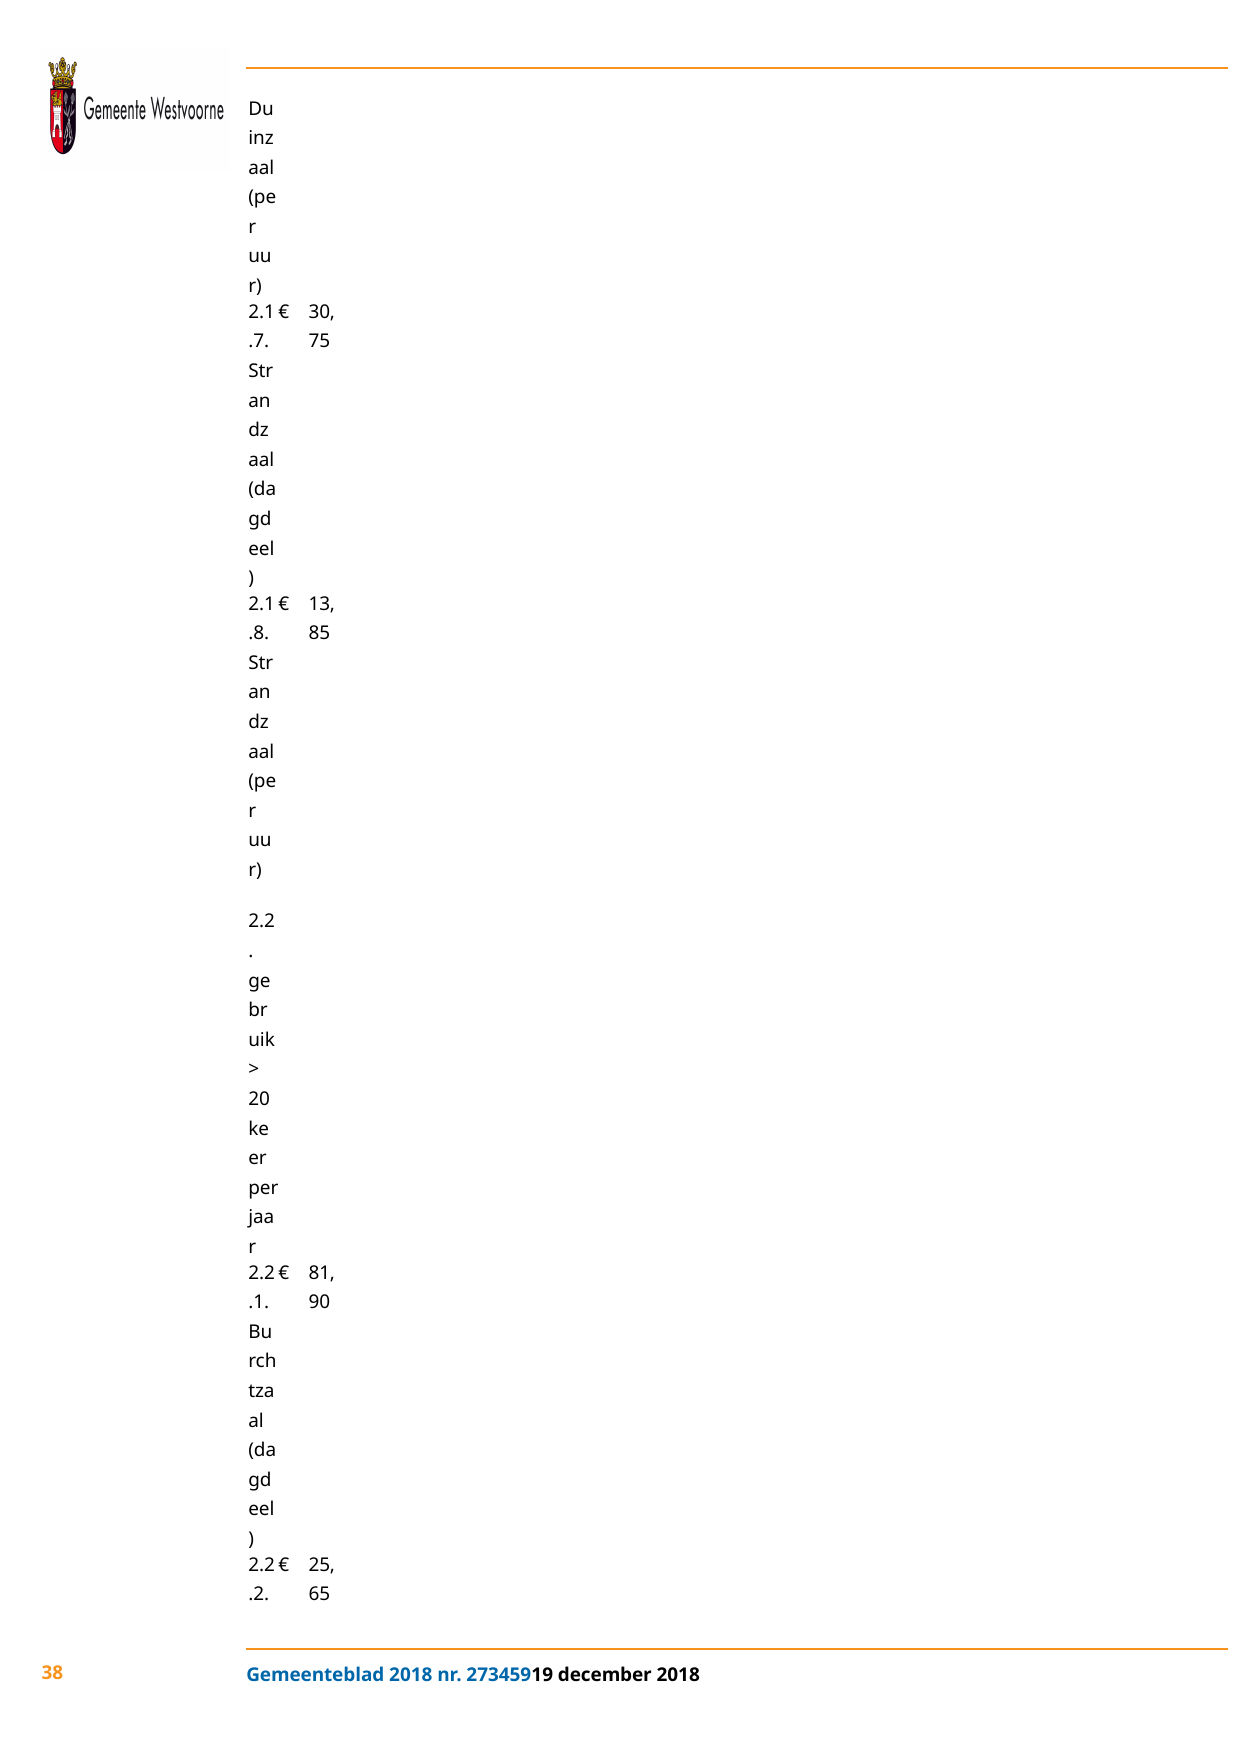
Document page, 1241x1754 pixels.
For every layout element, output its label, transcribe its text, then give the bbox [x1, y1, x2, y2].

table_cell [519, 908, 549, 1259]
table_cell 81,90 [308, 1259, 338, 1551]
table_cell [369, 908, 398, 1259]
table_cell [338, 1259, 368, 1551]
table_cell [278, 95, 308, 298]
table_cell [429, 95, 459, 298]
table_cell [308, 908, 338, 1259]
table_cell [338, 1551, 368, 1606]
table_cell [399, 1259, 429, 1551]
table_cell [489, 590, 519, 882]
table_cell € [278, 298, 308, 590]
table_cell [459, 1551, 489, 1606]
table_cell 30,75 [308, 298, 338, 590]
table_cell [519, 882, 549, 908]
table_cell 2.1.7. Strandzaal (dagdeel) [248, 298, 278, 590]
table_cell [278, 908, 308, 1259]
table_cell [459, 882, 489, 908]
table_cell Duinzaal (per uur) [248, 95, 278, 298]
table_cell [489, 1259, 519, 1551]
table_cell [369, 1259, 398, 1551]
table_cell [369, 1551, 398, 1606]
table_cell [429, 590, 459, 882]
table_cell 2.1.8. Strandzaal (per uur) [248, 590, 278, 882]
table_cell [369, 95, 398, 298]
table_cell [519, 298, 549, 590]
table_cell 13,85 [308, 590, 338, 882]
table_cell € [278, 1259, 308, 1551]
table_cell [369, 882, 398, 908]
table_cell [338, 882, 368, 908]
table_cell [338, 298, 368, 590]
table_cell [459, 908, 489, 1259]
table_cell € [278, 590, 308, 882]
table_cell [519, 590, 549, 882]
table_cell [308, 95, 338, 298]
table_cell [399, 590, 429, 882]
table_cell [489, 882, 519, 908]
table_cell [489, 1551, 519, 1606]
table_cell [429, 882, 459, 908]
table_cell 2.2.1. Burchtzaal (dagdeel) [248, 1259, 278, 1551]
table_cell [429, 298, 459, 590]
table_cell [519, 95, 549, 298]
table_cell [308, 882, 338, 908]
table_cell [369, 590, 398, 882]
table_cell [429, 1259, 459, 1551]
table_cell [459, 590, 489, 882]
table_cell [459, 95, 489, 298]
table_cell 2.2. gebruik > 20 keer per jaar [248, 908, 278, 1259]
table_cell [519, 1551, 549, 1606]
table_cell [369, 298, 398, 590]
table_cell [519, 1259, 549, 1551]
table_cell [338, 908, 368, 1259]
table_cell [338, 590, 368, 882]
table_cell [399, 908, 429, 1259]
table_cell € [278, 1551, 308, 1606]
table_cell [459, 1259, 489, 1551]
table_cell [278, 882, 308, 908]
table_cell [248, 882, 278, 908]
table_cell [399, 95, 429, 298]
table_cell [338, 95, 368, 298]
table_cell [399, 298, 429, 590]
table_cell [399, 882, 429, 908]
table_cell [489, 95, 519, 298]
table_cell [489, 908, 519, 1259]
table_cell 2.2.2. [248, 1551, 278, 1606]
table_cell [429, 1551, 459, 1606]
table_cell 25,65 [308, 1551, 338, 1606]
table_cell [459, 298, 489, 590]
table_cell [399, 1551, 429, 1606]
picture [41, 47, 231, 172]
table_cell [489, 298, 519, 590]
table_cell [429, 908, 459, 1259]
